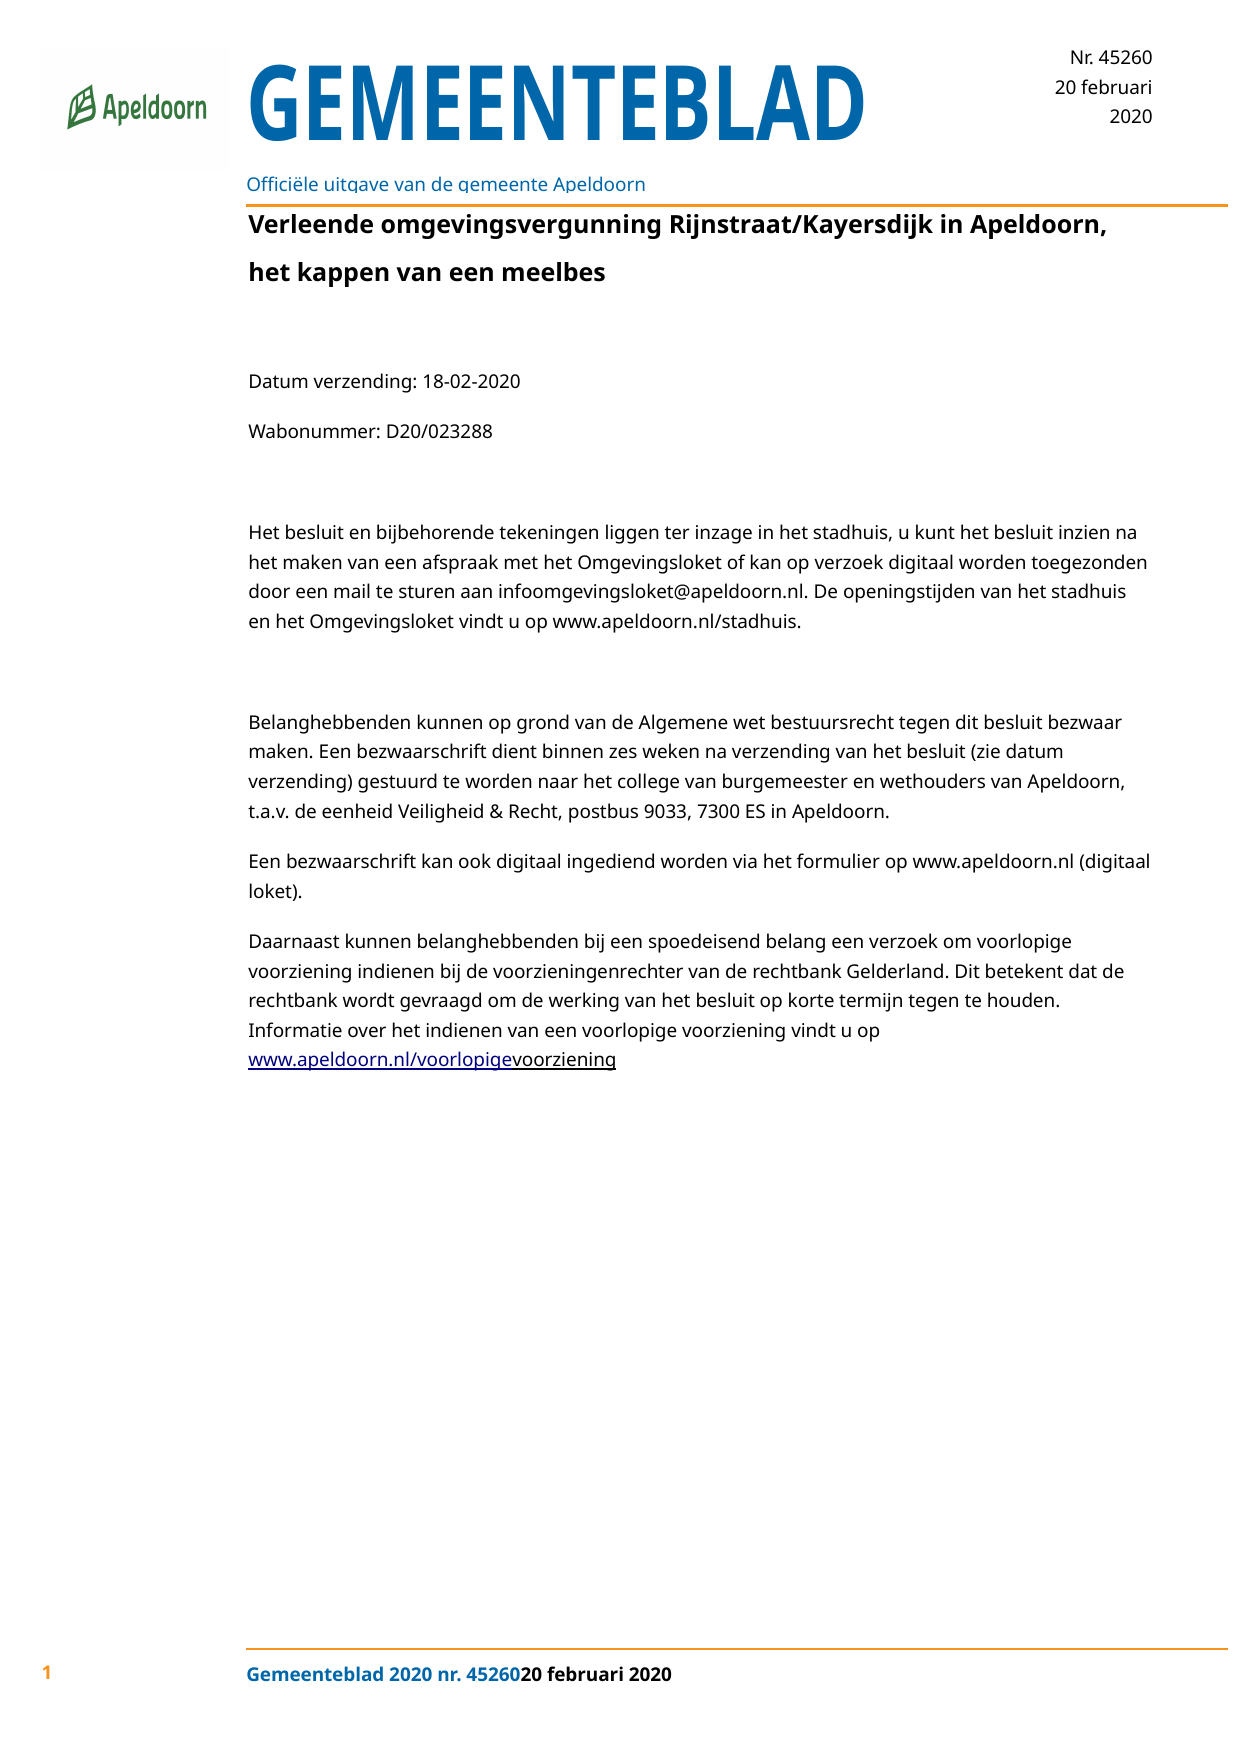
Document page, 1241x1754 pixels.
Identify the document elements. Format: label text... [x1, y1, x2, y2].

text Wabonummer: D20/023288 [248, 419, 1152, 444]
text Een bezwaarschrift kan ook digitaal ingediend worden via het formulier op www.apeldoorn.nl (digitaal loket). [248, 848, 1152, 904]
text Belanghebbenden kunnen op grond van de Algemene wet bestuursrecht tegen dit besluit bezwaar maken. Een bezwaarschrift dient binnen zes weken na verzending van het besluit (zie datum verzending) gestuurd te worden naar het college van burgemeester en wethouders van Apeldoorn, t.a.v. de eenheid Veiligheid & Recht, postbus 9033, 7300 ES in Apeldoorn. [248, 709, 1152, 824]
picture [41, 47, 231, 172]
text Verleende omgevingsvergunning Rijnstraat/Kayersdijk in Apeldoorn, het kappen van een meelbes [248, 207, 1152, 288]
text Daarnaast kunnen belanghebbenden bij een spoedeisend belang een verzoek om voorlopige voorziening indienen bij de voorzieningenrechter van de rechtbank Gelderland. Dit betekent dat de rechtbank wordt gevraagd om de werking van het besluit op korte termijn tegen te houden. Informatie over het indienen van een voorlopige voorziening vindt u op www.apeldoorn.nl/voorlopigevoorziening [248, 928, 1152, 1072]
text Datum verzending: 18-02-2020 [248, 368, 1152, 394]
text Het besluit en bijbehorende tekeningen liggen ter inzage in het stadhuis, u kunt het besluit inzien na het maken van een afspraak met het Omgevingsloket of kan op verzoek digitaal worden toegezonden door een mail te sturen aan infoomgevingsloket@apeldoorn.nl. De openingstijden van het stadhuis en het Omgevingsloket vindt u op www.apeldoorn.nl/stadhuis. [248, 519, 1152, 634]
